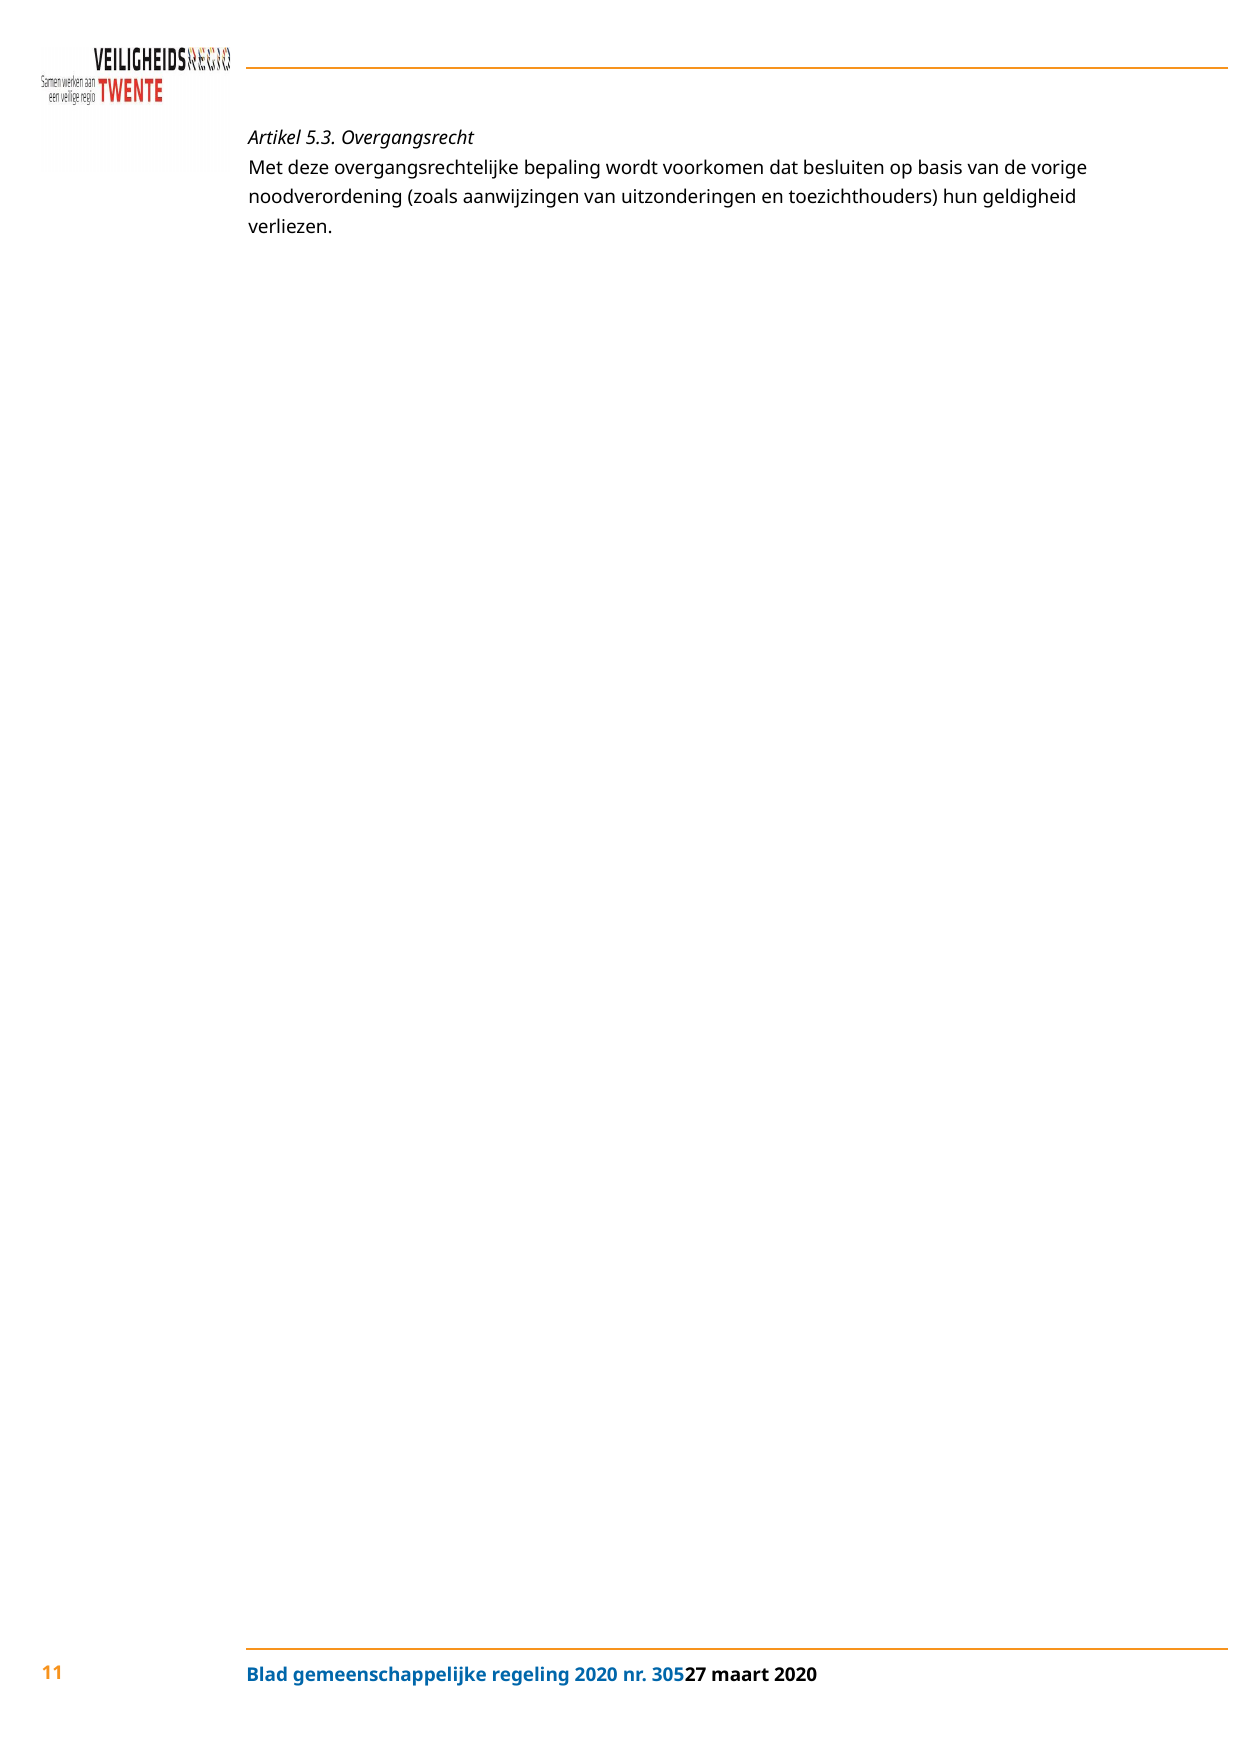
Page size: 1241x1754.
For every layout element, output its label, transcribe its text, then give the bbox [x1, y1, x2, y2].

text Artikel 5.3. Overgangsrecht [248, 124, 1152, 150]
picture [41, 47, 231, 172]
text Met deze overgangsrechtelijke bepaling wordt voorkomen dat besluiten op basis van de vorige noodverordening (zoals aanwijzingen van uitzonderingen en toezichthouders) hun geldigheid verliezen. [248, 154, 1152, 239]
